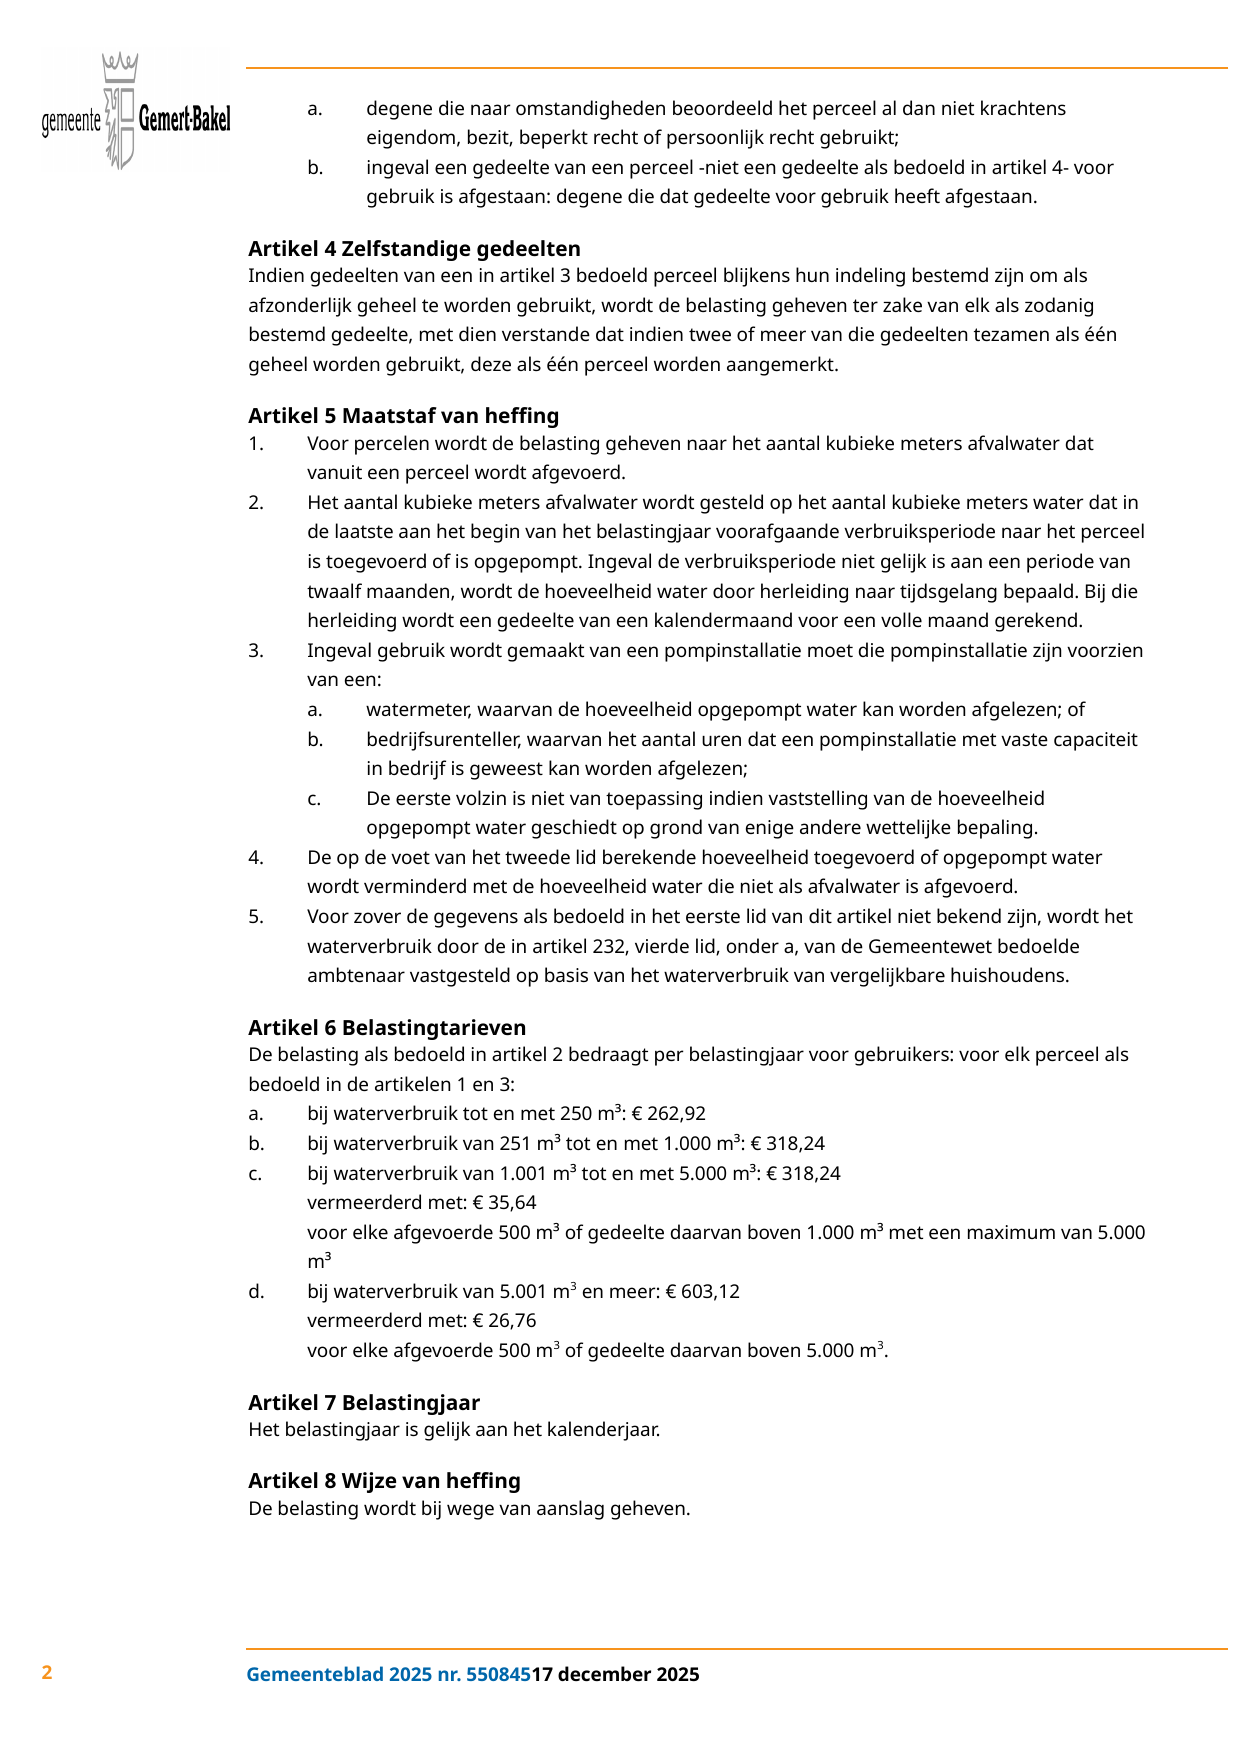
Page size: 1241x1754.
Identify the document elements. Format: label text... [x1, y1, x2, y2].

list vermeerderd met: € 35,64 [248, 1189, 1152, 1215]
list voor elke afgevoerde 500 m³ of gedeelte daarvan boven 1.000 m³ met een maximum van 5.000 m³ [248, 1219, 1152, 1274]
list bij waterverbruik van 1.001 m³ tot en met 5.000 m³: € 318,24 [248, 1160, 1152, 1185]
list voor elke afgevoerde 500 m3 of gedeelte daarvan boven 5.000 m3. [248, 1337, 1152, 1363]
list Voor percelen wordt de belasting geheven naar het aantal kubieke meters afvalwater dat vanuit een perceel wordt afgevoerd. [248, 430, 1152, 485]
text Indien gedeelten van een in artikel 3 bedoeld perceel blijkens hun indeling bestemd zijn om als afzonderlijk geheel te worden gebruikt, wordt de belasting geheven ter zake van elk als zodanig bestemd gedeelte, met dien verstande dat indien twee of meer van die gedeelten tezamen als één geheel worden gebruikt, deze als één perceel worden aangemerkt. [248, 262, 1152, 377]
list Voor zover de gegevens als bedoeld in het eerste lid van dit artikel niet bekend zijn, wordt het waterverbruik door de in artikel 232, vierde lid, onder a, van de Gemeentewet bedoelde ambtenaar vastgesteld op basis van het waterverbruik van vergelijkbare huishoudens. [248, 903, 1152, 988]
text Artikel 5 Maatstaf van heffing [248, 402, 1152, 430]
list bedrijfsurenteller, waarvan het aantal uren dat een pompinstallatie met vaste capaciteit in bedrijf is geweest kan worden afgelezen; [307, 726, 1152, 781]
text De belasting als bedoeld in artikel 2 bedraagt per belastingjaar voor gebruikers: voor elk perceel als bedoeld in de artikelen 1 en 3: [248, 1041, 1152, 1097]
list De eerste volzin is niet van toepassing indien vaststelling van de hoeveelheid opgepompt water geschiedt op grond van enige andere wettelijke bepaling. [307, 785, 1152, 840]
list ingeval een gedeelte van een perceel -niet een gedeelte als bedoeld in artikel 4- voor gebruik is afgestaan: degene die dat gedeelte voor gebruik heeft afgestaan. [307, 154, 1152, 209]
list watermeter, waarvan de hoeveelheid opgepompt water kan worden afgelezen; of [307, 696, 1152, 722]
list vermeerderd met: € 26,76 [248, 1308, 1152, 1333]
text Artikel 8 Wijze van heffing [248, 1466, 1152, 1495]
list bij waterverbruik van 5.001 m3 en meer: € 603,12 [248, 1278, 1152, 1304]
list Het aantal kubieke meters afvalwater wordt gesteld op het aantal kubieke meters water dat in de laatste aan het begin van het belastingjaar voorafgaande verbruiksperiode naar het perceel is toegevoerd of is opgepompt. Ingeval de verbruiksperiode niet gelijk is aan een periode van twaalf maanden, wordt de hoeveelheid water door herleiding naar tijdsgelang bepaald. Bij die herleiding wordt een gedeelte van een kalendermaand voor een volle maand gerekend. [248, 489, 1152, 633]
list bij waterverbruik tot en met 250 m³: € 262,92 [248, 1101, 1152, 1126]
text De belasting wordt bij wege van aanslag geheven. [248, 1495, 1152, 1521]
text Artikel 7 Belastingjaar [248, 1388, 1152, 1416]
list De op de voet van het tweede lid berekende hoeveelheid toegevoerd of opgepompt water wordt verminderd met de hoeveelheid water die niet als afvalwater is afgevoerd. [248, 844, 1152, 899]
text Artikel 6 Belastingtarieven [248, 1013, 1152, 1041]
text Het belastingjaar is gelijk aan het kalenderjaar. [248, 1416, 1152, 1442]
picture [41, 47, 231, 172]
list Ingeval gebruik wordt gemaakt van een pompinstallatie moet die pompinstallatie zijn voorzien van een: [248, 637, 1152, 692]
list bij waterverbruik van 251 m³ tot en met 1.000 m³: € 318,24 [248, 1130, 1152, 1156]
list degene die naar omstandigheden beoordeeld het perceel al dan niet krachtens eigendom, bezit, beperkt recht of persoonlijk recht gebruikt; [307, 95, 1152, 150]
text Artikel 4 Zelfstandige gedeelten [248, 234, 1152, 262]
